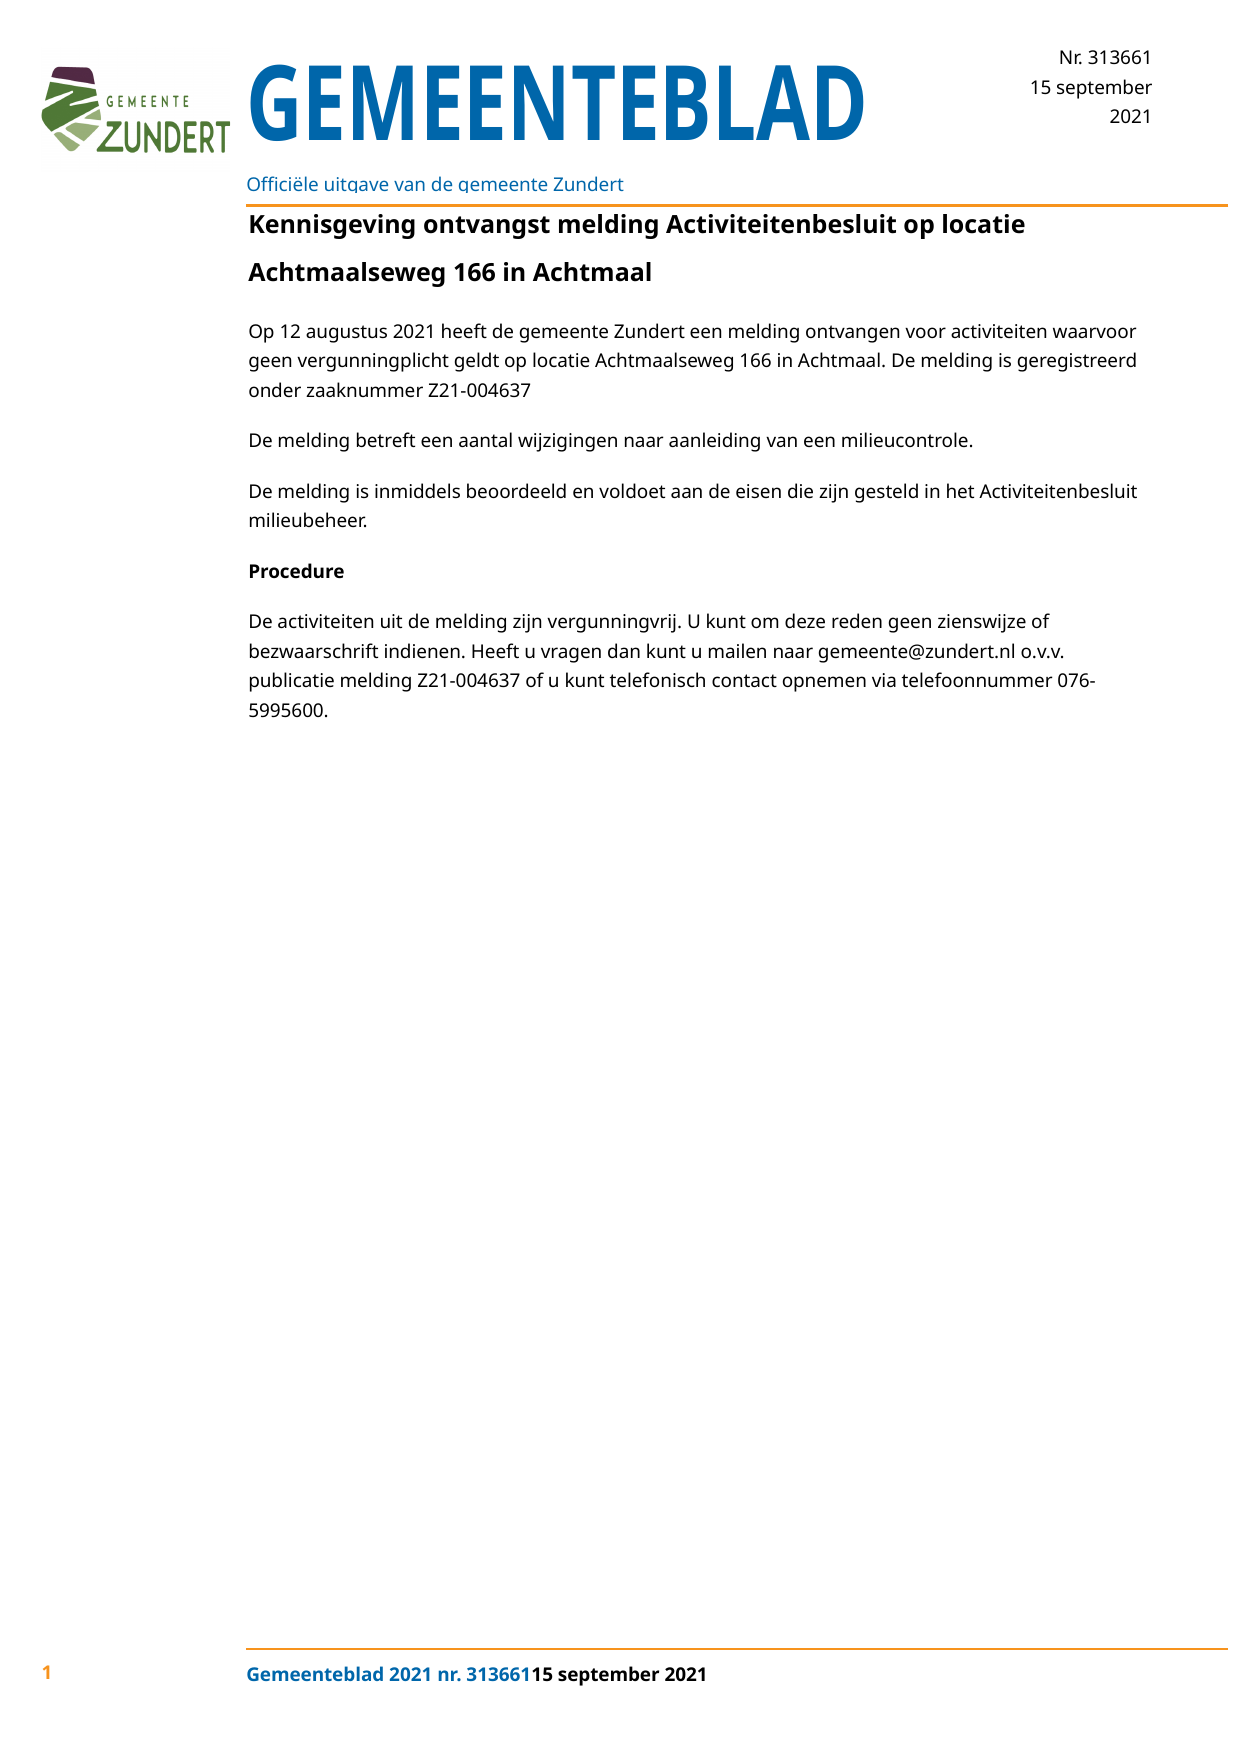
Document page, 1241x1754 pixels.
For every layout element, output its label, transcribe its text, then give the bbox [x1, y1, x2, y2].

text Op 12 augustus 2021 heeft de gemeente Zundert een melding ontvangen voor activiteiten waarvoor geen vergunningplicht geldt op locatie Achtmaalseweg 166 in Achtmaal. De melding is geregistreerd onder zaaknummer Z21-004637 [248, 318, 1152, 403]
text De melding is inmiddels beoordeeld en voldoet aan de eisen die zijn gesteld in het Activiteitenbesluit milieubeheer. [248, 478, 1152, 533]
picture [41, 47, 231, 172]
text De activiteiten uit de melding zijn vergunningvrij. U kunt om deze reden geen zienswijze of bezwaarschrift indienen. Heeft u vragen dan kunt u mailen naar gemeente@zundert.nl o.v.v. publicatie melding Z21-004637 of u kunt telefonisch contact opnemen via telefoonnummer 076-5995600. [248, 608, 1152, 723]
text Procedure [248, 558, 1152, 584]
text Kennisgeving ontvangst melding Activiteitenbesluit op locatie Achtmaalseweg 166 in Achtmaal [248, 207, 1152, 288]
text De melding betreft een aantal wijzigingen naar aanleiding van een milieucontrole. [248, 427, 1152, 453]
